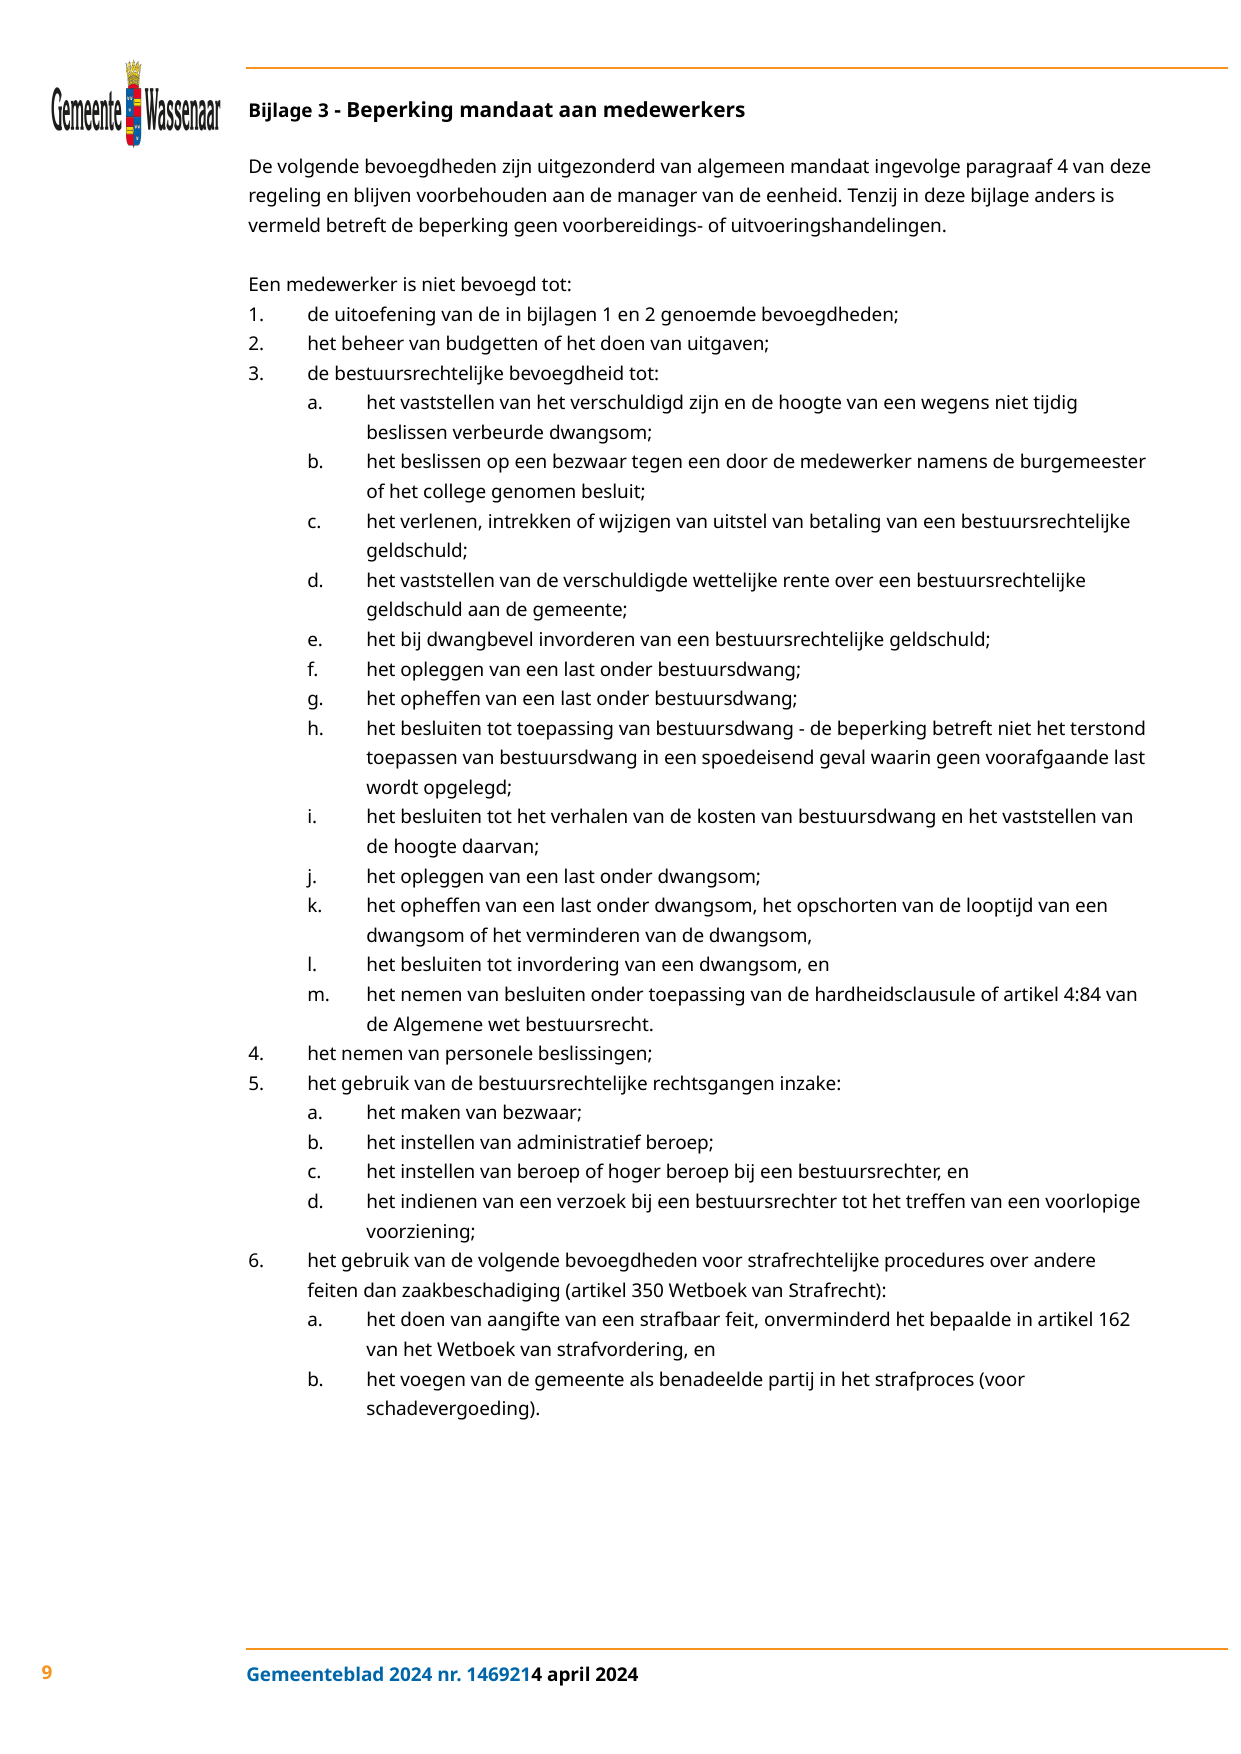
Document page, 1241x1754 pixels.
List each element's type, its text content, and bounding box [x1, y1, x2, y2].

list het maken van bezwaar; [307, 1099, 1152, 1125]
list het beheer van budgetten of het doen van uitgaven; [248, 330, 1152, 356]
text Een medewerker is niet bevoegd tot: [248, 271, 1152, 297]
list het bij dwangbevel invorderen van een bestuursrechtelijke geldschuld; [307, 626, 1152, 652]
list het instellen van administratief beroep; [307, 1129, 1152, 1155]
list de bestuursrechtelijke bevoegdheid tot: [248, 360, 1152, 386]
list het vaststellen van het verschuldigd zijn en de hoogte van een wegens niet tijdig beslissen verbeurde dwangsom; [307, 389, 1152, 445]
list het besluiten tot het verhalen van de kosten van bestuursdwang en het vaststellen van de hoogte daarvan; [307, 804, 1152, 859]
list het gebruik van de bestuursrechtelijke rechtsgangen inzake: [248, 1070, 1152, 1096]
list het gebruik van de volgende bevoegdheden voor strafrechtelijke procedures over andere feiten dan zaakbeschadiging (artikel 350 Wetboek van Strafrecht): [248, 1247, 1152, 1303]
list het opheffen van een last onder bestuursdwang; [307, 685, 1152, 711]
list het nemen van besluiten onder toepassing van de hardheidsclausule of artikel 4:84 van de Algemene wet bestuursrecht. [307, 981, 1152, 1037]
list het nemen van personele beslissingen; [248, 1040, 1152, 1066]
list het instellen van beroep of hoger beroep bij een bestuursrechter, en [307, 1159, 1152, 1184]
list het opheffen van een last onder dwangsom, het opschorten van de looptijd van een dwangsom of het verminderen van de dwangsom, [307, 892, 1152, 948]
list het beslissen op een bezwaar tegen een door de medewerker namens de burgemeester of het college genomen besluit; [307, 449, 1152, 504]
list het besluiten tot toepassing van bestuursdwang - de beperking betreft niet het terstond toepassen van bestuursdwang in een spoedeisend geval waarin geen voorafgaande last wordt opgelegd; [307, 715, 1152, 800]
list het doen van aangifte van een strafbaar feit, onverminderd het bepaalde in artikel 162 van het Wetboek van strafvordering, en [307, 1307, 1152, 1362]
list het opleggen van een last onder bestuursdwang; [307, 656, 1152, 682]
list het voegen van de gemeente als benadeelde partij in het strafproces (voor schadevergoeding). [307, 1366, 1152, 1421]
list het besluiten tot invordering van een dwangsom, en [307, 952, 1152, 977]
list het verlenen, intrekken of wijzigen van uitstel van betaling van een bestuursrechtelijke geldschuld; [307, 508, 1152, 563]
picture [41, 47, 231, 172]
list het opleggen van een last onder dwangsom; [307, 863, 1152, 889]
list de uitoefening van de in bijlagen 1 en 2 genoemde bevoegdheden; [248, 301, 1152, 327]
list het indienen van een verzoek bij een bestuursrechter tot het treffen van een voorlopige voorziening; [307, 1188, 1152, 1244]
text De volgende bevoegdheden zijn uitgezonderd van algemeen mandaat ingevolge paragraaf 4 van deze regeling en blijven voorbehouden aan de manager van de eenheid. Tenzij in deze bijlage anders is vermeld betreft de beperking geen voorbereidings- of uitvoeringshandelingen. [248, 153, 1152, 238]
text Bijlage 3 - Beperking mandaat aan medewerkers [248, 95, 1152, 123]
list het vaststellen van de verschuldigde wettelijke rente over een bestuursrechtelijke geldschuld aan de gemeente; [307, 567, 1152, 622]
